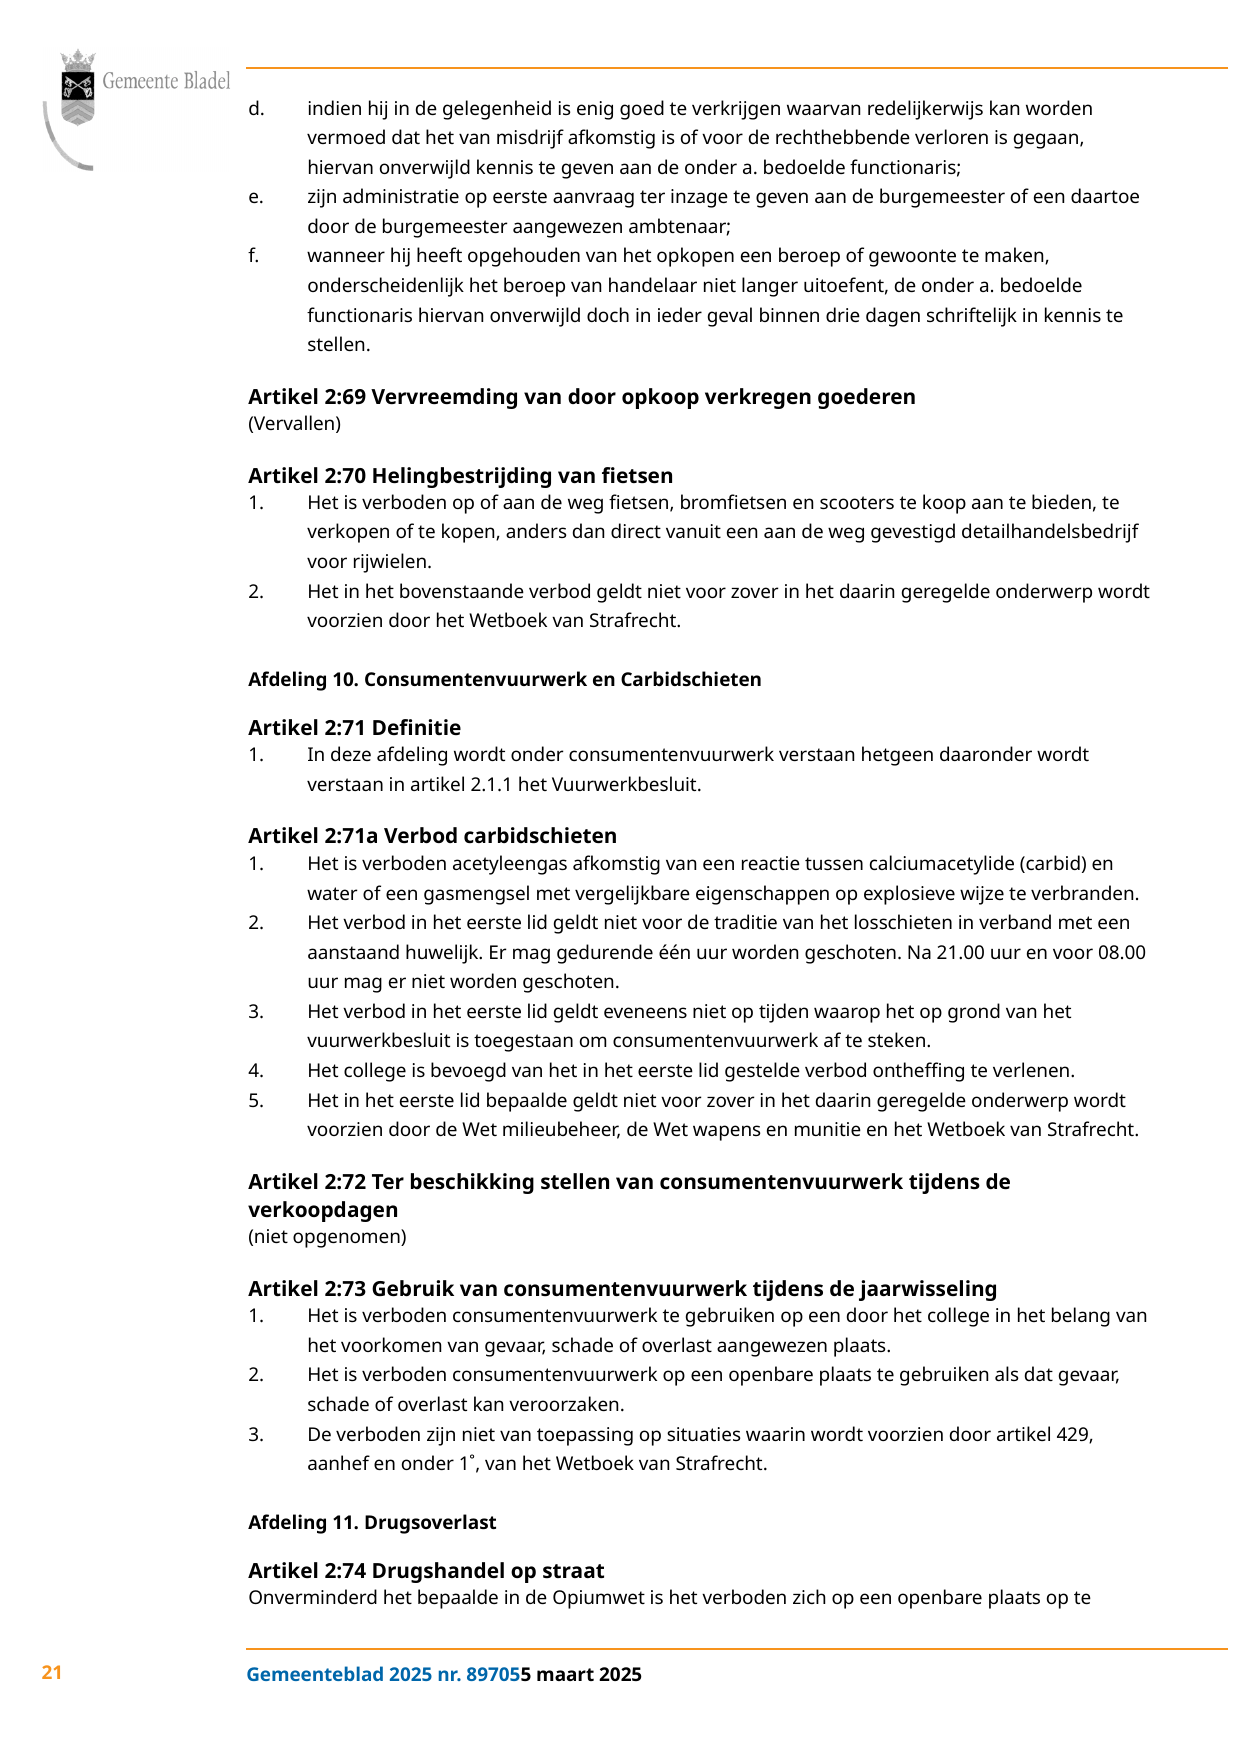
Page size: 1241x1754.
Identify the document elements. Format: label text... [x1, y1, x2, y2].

text (niet opgenomen) [248, 1224, 1152, 1249]
text (Vervallen) [248, 410, 1152, 436]
text Artikel 2:70 Helingbestrijding van fietsen [248, 461, 1152, 489]
text Artikel 2:71 Definitie [248, 713, 1152, 742]
text Artikel 2:69 Vervreemding van door opkoop verkregen goederen [248, 382, 1152, 410]
text Artikel 2:74 Drugshandel op straat [248, 1556, 1152, 1584]
list Het in het bovenstaande verbod geldt niet voor zover in het daarin geregelde onderwerp wordt voorzien door het Wetboek van Strafrecht. [248, 578, 1152, 633]
list Het is verboden consumentenvuurwerk te gebruiken op een door het college in het belang van het voorkomen van gevaar, schade of overlast aangewezen plaats. [248, 1302, 1152, 1358]
text Artikel 2:72 Ter beschikking stellen van consumentenvuurwerk tijdens de verkoopdagen [248, 1167, 1152, 1224]
list Het in het eerste lid bepaalde geldt niet voor zover in het daarin geregelde onderwerp wordt voorzien door de Wet milieubeheer, de Wet wapens en munitie en het Wetboek van Strafrecht. [248, 1087, 1152, 1142]
picture [41, 47, 231, 172]
list zijn administratie op eerste aanvraag ter inzage te geven aan de burgemeester of een daartoe door de burgemeester aangewezen ambtenaar; [248, 183, 1152, 239]
list Het verbod in het eerste lid geldt niet voor de traditie van het losschieten in verband met een aanstaand huwelijk. Er mag gedurende één uur worden geschoten. Na 21.00 uur en voor 08.00 uur mag er niet worden geschoten. [248, 909, 1152, 994]
list indien hij in de gelegenheid is enig goed te verkrijgen waarvan redelijkerwijs kan worden vermoed dat het van misdrijf afkomstig is of voor de rechthebbende verloren is gegaan, hiervan onverwijld kennis te geven aan de onder a. bedoelde functionaris; [248, 95, 1152, 180]
text Afdeling 10. Consumentenvuurwerk en Carbidschieten [248, 667, 1152, 692]
text Onverminderd het bepaalde in de Opiumwet is het verboden zich op een openbare plaats op te [248, 1584, 1152, 1610]
list Het is verboden acetyleengas afkomstig van een reactie tussen calciumacetylide (carbid) en water of een gasmengsel met vergelijkbare eigenschappen op explosieve wijze te verbranden. [248, 850, 1152, 905]
text Artikel 2:71a Verbod carbidschieten [248, 822, 1152, 850]
list wanneer hij heeft opgehouden van het opkopen een beroep of gewoonte te maken, onderscheidenlijk het beroep van handelaar niet langer uitoefent, de onder a. bedoelde functionaris hiervan onverwijld doch in ieder geval binnen drie dagen schriftelijk in kennis te stellen. [248, 243, 1152, 357]
list In deze afdeling wordt onder consumentenvuurwerk verstaan hetgeen daaronder wordt verstaan in artikel 2.1.1 het Vuurwerkbesluit. [248, 742, 1152, 797]
list Het verbod in het eerste lid geldt eveneens niet op tijden waarop het op grond van het vuurwerkbesluit is toegestaan om consumentenvuurwerk af te steken. [248, 998, 1152, 1053]
list Het is verboden op of aan de weg fietsen, bromfietsen en scooters te koop aan te bieden, te verkopen of te kopen, anders dan direct vanuit een aan de weg gevestigd detailhandelsbedrijf voor rijwielen. [248, 489, 1152, 574]
list Het is verboden consumentenvuurwerk op een openbare plaats te gebruiken als dat gevaar, schade of overlast kan veroorzaken. [248, 1362, 1152, 1417]
list Het college is bevoegd van het in het eerste lid gestelde verbod ontheffing te verlenen. [248, 1057, 1152, 1083]
list De verboden zijn niet van toepassing op situaties waarin wordt voorzien door artikel 429, aanhef en onder 1˚, van het Wetboek van Strafrecht. [248, 1421, 1152, 1476]
text Afdeling 11. Drugsoverlast [248, 1509, 1152, 1535]
text Artikel 2:73 Gebruik van consumentenvuurwerk tijdens de jaarwisseling [248, 1274, 1152, 1302]
